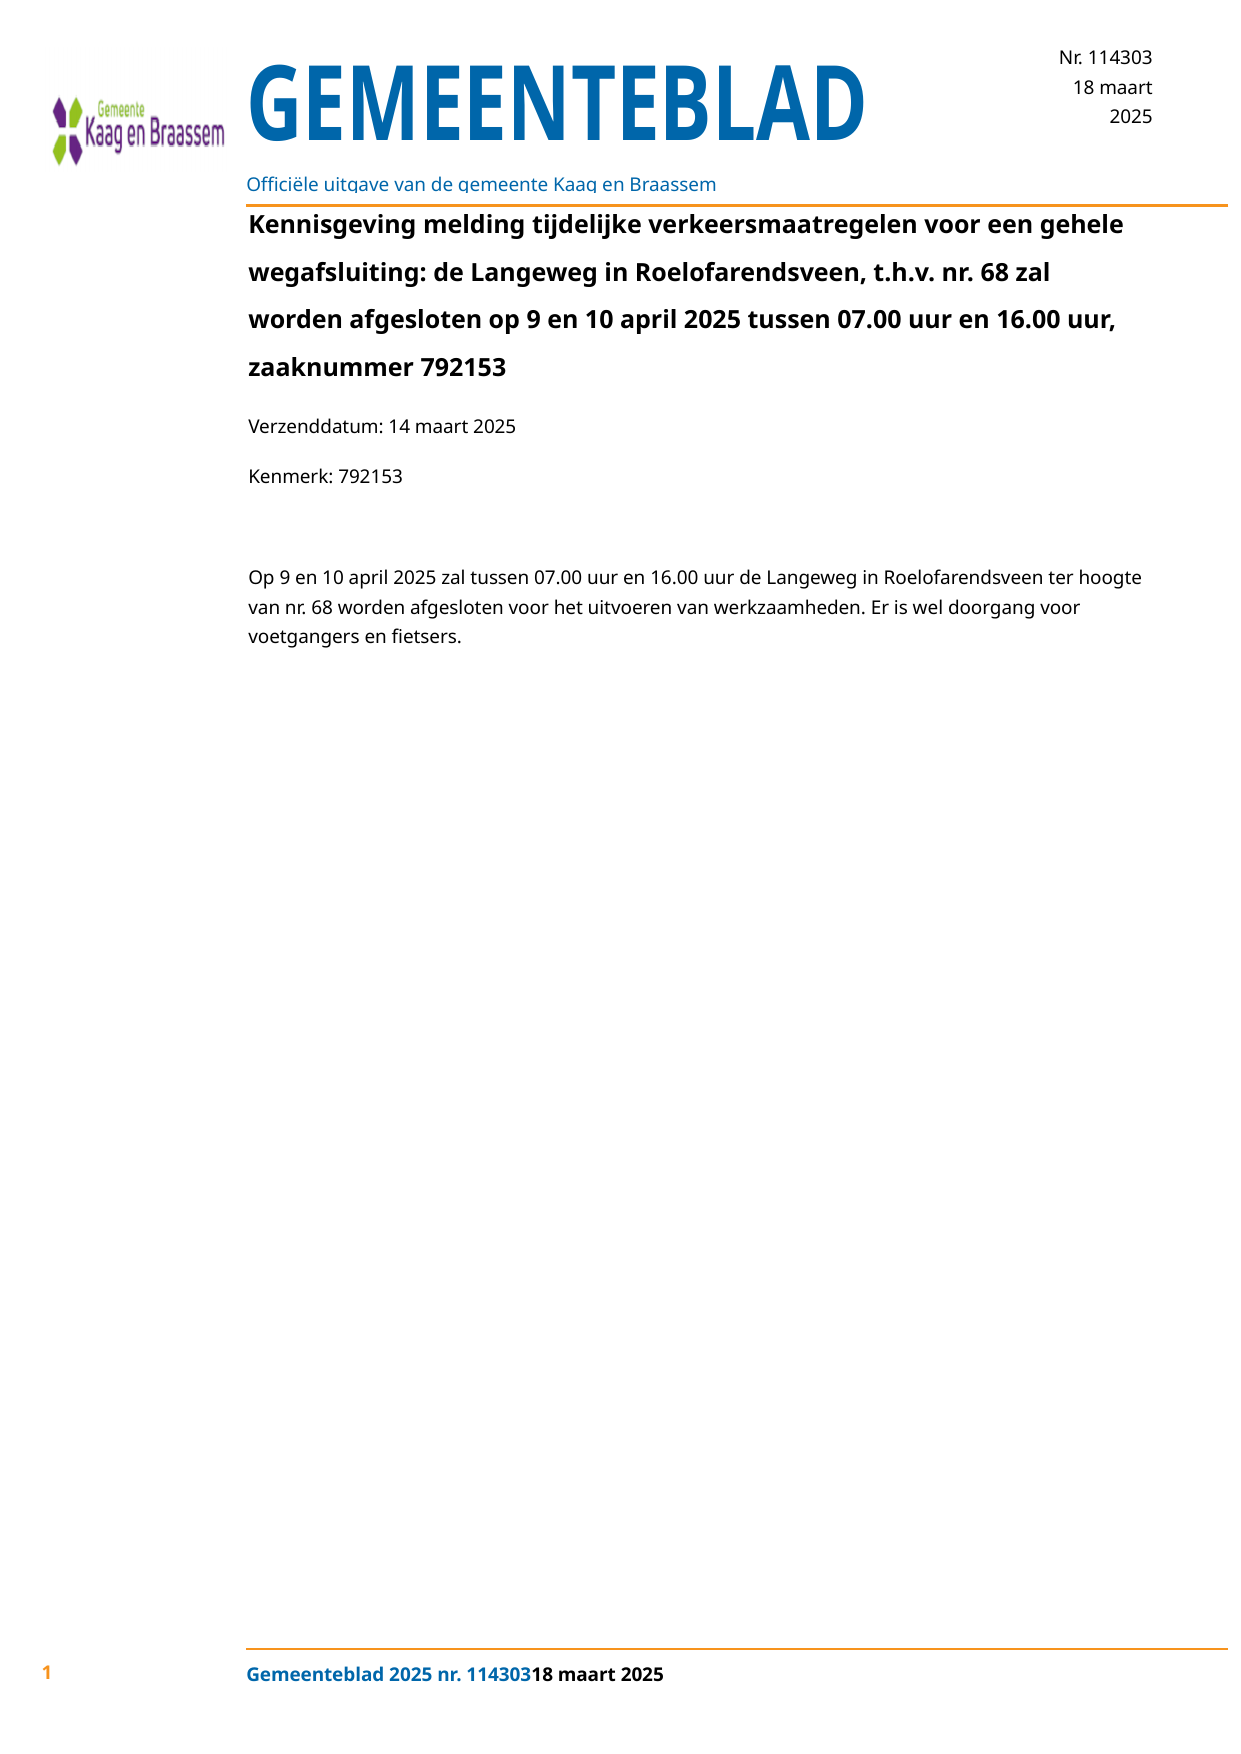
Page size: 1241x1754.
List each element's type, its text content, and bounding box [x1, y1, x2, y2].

text Verzenddatum: 14 maart 2025 [248, 413, 1152, 439]
picture [41, 47, 231, 172]
text Kennisgeving melding tijdelijke verkeersmaatregelen voor een gehele wegafsluiting: de Langeweg in Roelofarendsveen, t.h.v. nr. 68 zal worden afgesloten op 9 en 10 april 2025 tussen 07.00 uur en 16.00 uur, zaaknummer 792153 [248, 207, 1152, 384]
text Op 9 en 10 april 2025 zal tussen 07.00 uur en 16.00 uur de Langeweg in Roelofarendsveen ter hoogte van nr. 68 worden afgesloten voor het uitvoeren van werkzaamheden. Er is wel doorgang voor voetgangers en fietsers. [248, 564, 1152, 649]
text Kenmerk: 792153 [248, 463, 1152, 489]
